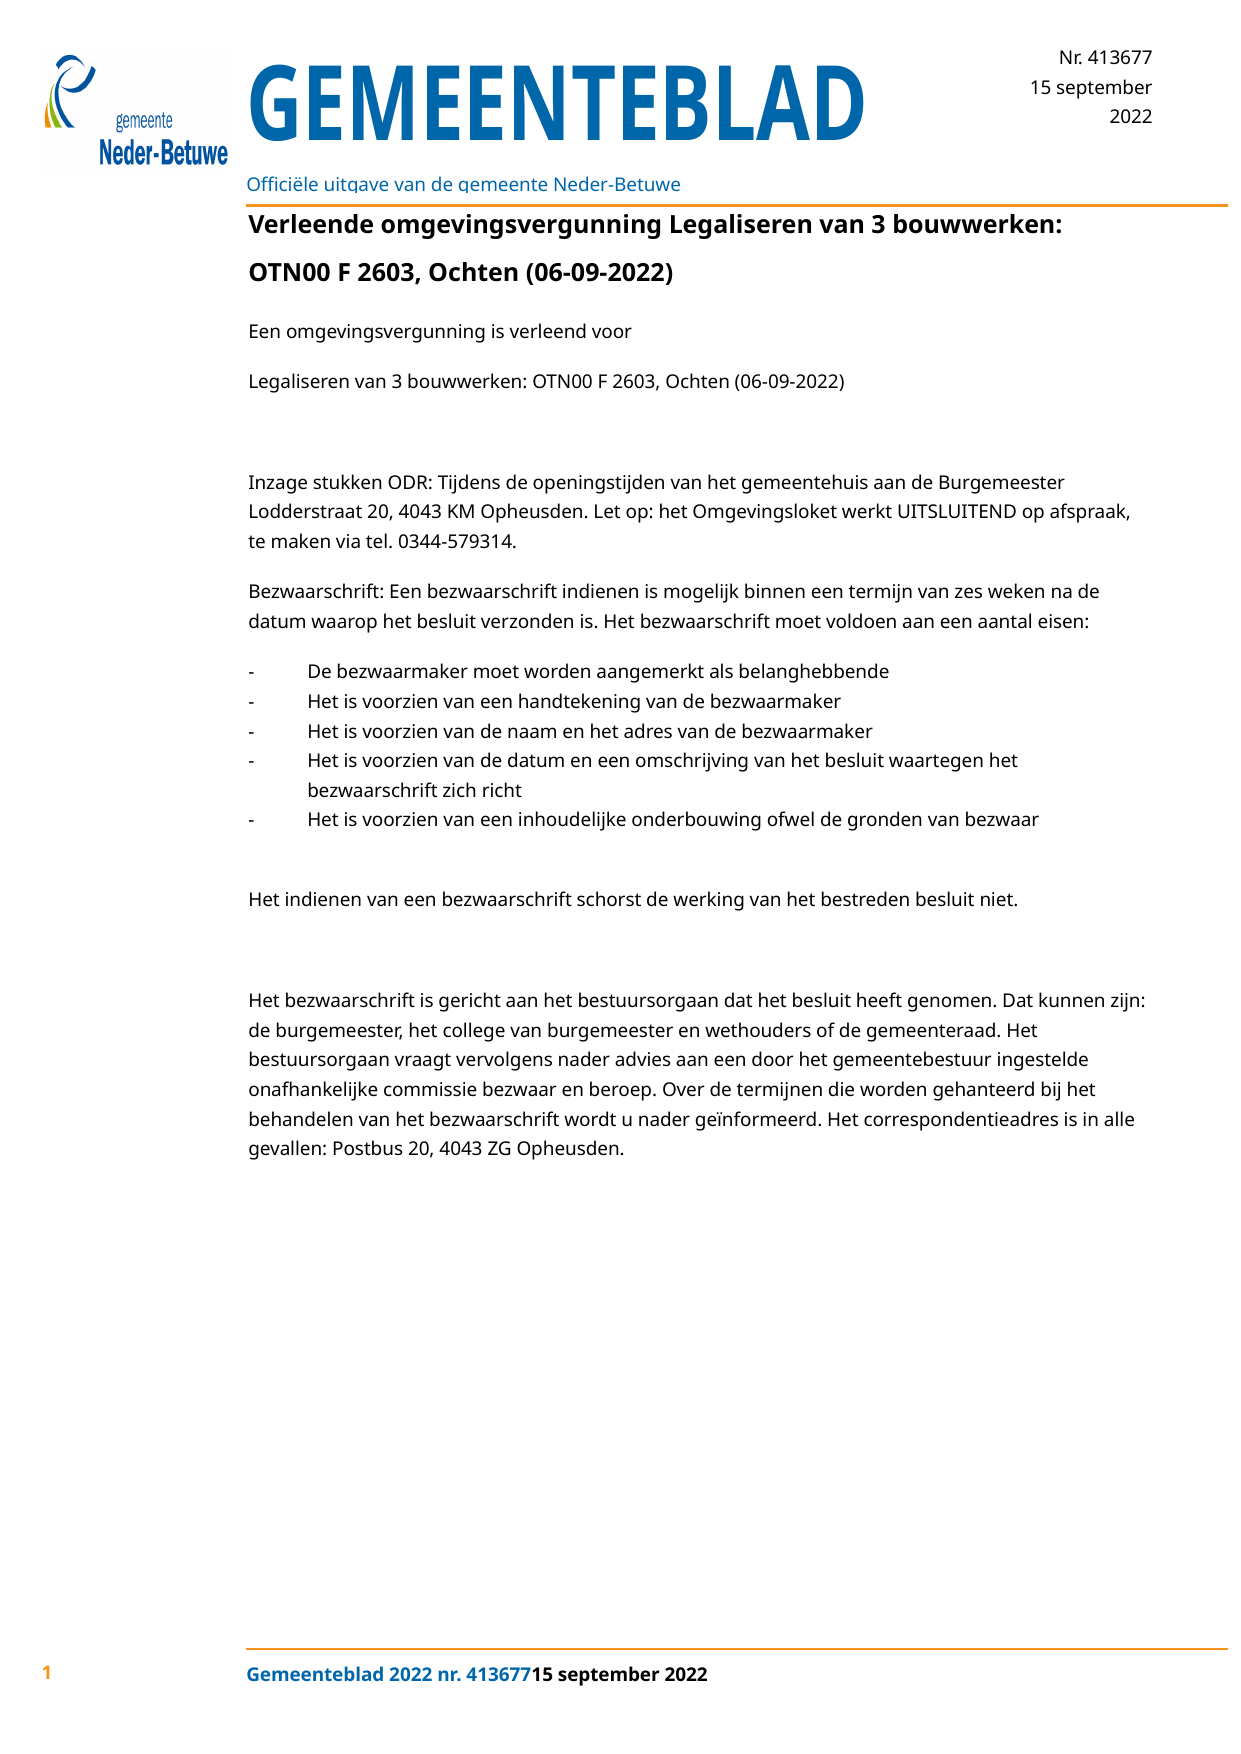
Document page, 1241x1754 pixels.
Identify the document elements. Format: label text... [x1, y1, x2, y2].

text Legaliseren van 3 bouwwerken: OTN00 F 2603, Ochten (06-09-2022) [248, 368, 1152, 394]
text Inzage stukken ODR: Tijdens de openingstijden van het gemeentehuis aan de Burgemeester Lodderstraat 20, 4043 KM Opheusden. Let op: het Omgevingsloket werkt UITSLUITEND op afspraak, te maken via tel. 0344-579314. [248, 469, 1152, 554]
list Het is voorzien van de datum en een omschrijving van het besluit waartegen het bezwaarschrift zich richt [248, 747, 1152, 803]
list De bezwaarmaker moet worden aangemerkt als belanghebbende [248, 659, 1152, 684]
text Verleende omgevingsvergunning Legaliseren van 3 bouwwerken: OTN00 F 2603, Ochten (06-09-2022) [248, 207, 1152, 288]
text Een omgevingsvergunning is verleend voor [248, 318, 1152, 344]
text Het indienen van een bezwaarschrift schorst de werking van het bestreden besluit niet. [248, 887, 1152, 912]
text Bezwaarschrift: Een bezwaarschrift indienen is mogelijk binnen een termijn van zes weken na de datum waarop het besluit verzonden is. Het bezwaarschrift moet voldoen aan een aantal eisen: [248, 579, 1152, 634]
list Het is voorzien van een inhoudelijke onderbouwing ofwel de gronden van bezwaar [248, 807, 1152, 832]
picture [41, 47, 231, 172]
list Het is voorzien van de naam en het adres van de bezwaarmaker [248, 718, 1152, 744]
list Het is voorzien van een handtekening van de bezwaarmaker [248, 688, 1152, 714]
text Het bezwaarschrift is gericht aan het bestuursorgaan dat het besluit heeft genomen. Dat kunnen zijn: de burgemeester, het college van burgemeester en wethouders of de gemeenteraad. Het bestuursorgaan vraagt vervolgens nader advies aan een door het gemeentebestuur ingestelde onafhankelijke commissie bezwaar en beroep. Over de termijnen die worden gehanteerd bij het behandelen van het bezwaarschrift wordt u nader geïnformeerd. Het correspondentieadres is in alle gevallen: Postbus 20, 4043 ZG Opheusden. [248, 987, 1152, 1161]
